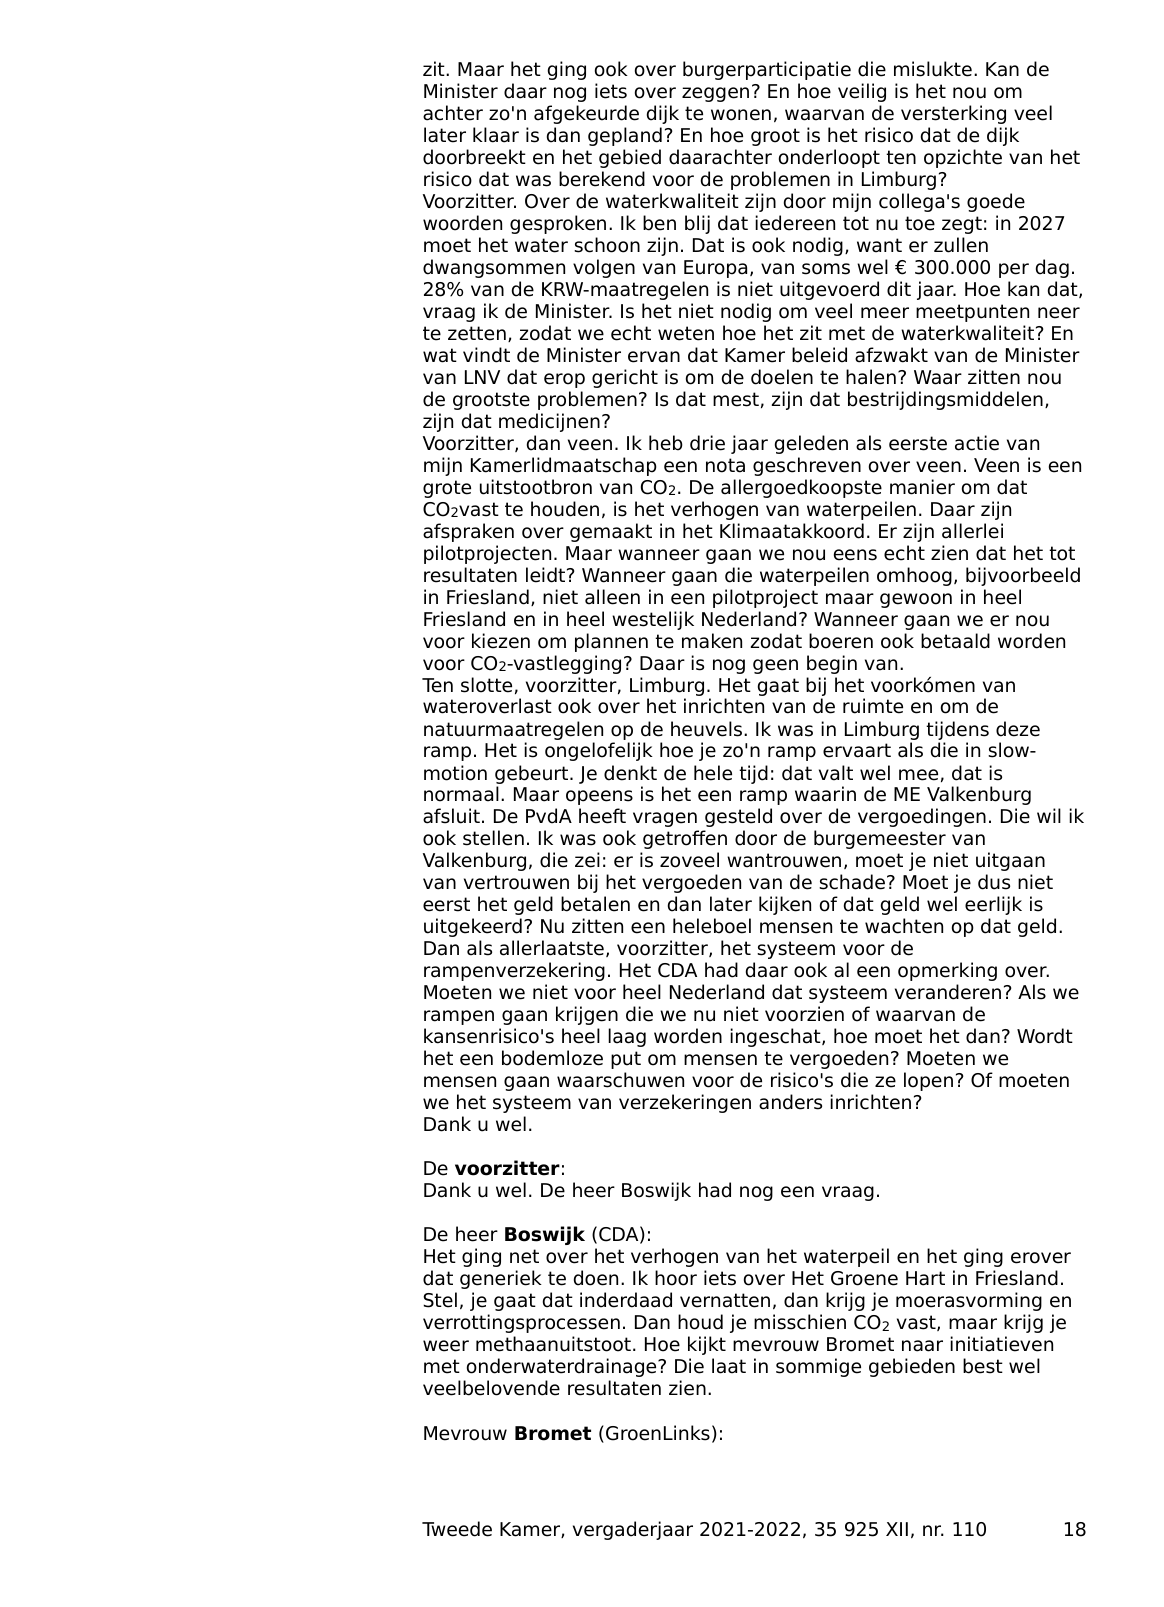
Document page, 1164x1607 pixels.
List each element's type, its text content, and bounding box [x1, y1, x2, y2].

text Dan als allerlaatste, voorzitter, het systeem voor de rampenverzekering. Het CDA had daar ook al een opmerking over. Moeten we niet voor heel Nederland dat systeem veranderen? Als we rampen gaan krijgen die we nu niet voorzien of waarvan de kansenrisico's heel laag worden ingeschat, hoe moet het dan? Wordt het een bodemloze put om mensen te vergoeden? Moeten we mensen gaan waarschuwen voor de risico's die ze lopen? Of moeten we het systeem van verzekeringen anders inrichten? [422, 938, 1087, 1114]
text Dank u wel. [422, 1114, 1087, 1136]
text Ten slotte, voorzitter, Limburg. Het gaat bij het voorkómen van wateroverlast ook over het inrichten van de ruimte en om de natuurmaatregelen op de heuvels. Ik was in Limburg tijdens deze ramp. Het is ongelofelijk hoe je zo'n ramp ervaart als die in slow-motion gebeurt. Je denkt de hele tijd: dat valt wel mee, dat is normaal. Maar opeens is het een ramp waarin de ME Valkenburg afsluit. De PvdA heeft vragen gesteld over de vergoedingen. Die wil ik ook stellen. Ik was ook getroffen door de burgemeester van Valkenburg, die zei: er is zoveel wantrouwen, moet je niet uitgaan van vertrouwen bij het vergoeden van de schade? Moet je dus niet eerst het geld betalen en dan later kijken of dat geld wel eerlijk is uitgekeerd? Nu zitten een heleboel mensen te wachten op dat geld. [422, 674, 1087, 938]
text Voorzitter. Over de waterkwaliteit zijn door mijn collega's goede woorden gesproken. Ik ben blij dat iedereen tot nu toe zegt: in 2027 moet het water schoon zijn. Dat is ook nodig, want er zullen dwangsommen volgen van Europa, van soms wel € 300.000 per dag. 28% van de KRW-maatregelen is niet uitgevoerd dit jaar. Hoe kan dat, vraag ik de Minister. Is het niet nodig om veel meer meetpunten neer te zetten, zodat we echt weten hoe het zit met de waterkwaliteit? En wat vindt de Minister ervan dat Kamer beleid afzwakt van de Minister van LNV dat erop gericht is om de doelen te halen? Waar zitten nou de grootste problemen? Is dat mest, zijn dat bestrijdingsmiddelen, zijn dat medicijnen? [422, 191, 1087, 433]
text Dank u wel. De heer Boswijk had nog een vraag. [422, 1180, 1087, 1202]
text De heer Boswijk (CDA): [422, 1224, 1087, 1246]
text Voorzitter, dan veen. Ik heb drie jaar geleden als eerste actie van mijn Kamerlidmaatschap een nota geschreven over veen. Veen is een grote uitstootbron van CO2. De allergoedkoopste manier om dat CO2vast te houden, is het verhogen van waterpeilen. Daar zijn afspraken over gemaakt in het Klimaatakkoord. Er zijn allerlei pilotprojecten. Maar wanneer gaan we nou eens echt zien dat het tot resultaten leidt? Wanneer gaan die waterpeilen omhoog, bijvoorbeeld in Friesland, niet alleen in een pilotproject maar gewoon in heel Friesland en in heel westelijk Nederland? Wanneer gaan we er nou voor kiezen om plannen te maken zodat boeren ook betaald worden voor CO2-vastlegging? Daar is nog geen begin van. [422, 433, 1087, 674]
text Het ging net over het verhogen van het waterpeil en het ging erover dat generiek te doen. Ik hoor iets over Het Groene Hart in Friesland. Stel, je gaat dat inderdaad vernatten, dan krijg je moerasvorming en verrottingsprocessen. Dan houd je misschien CO2 vast, maar krijg je weer methaanuitstoot. Hoe kijkt mevrouw Bromet naar initiatieven met onderwaterdrainage? Die laat in sommige gebieden best wel veelbelovende resultaten zien. [422, 1246, 1087, 1400]
text zit. Maar het ging ook over burgerparticipatie die mislukte. Kan de Minister daar nog iets over zeggen? En hoe veilig is het nou om achter zo'n afgekeurde dijk te wonen, waarvan de versterking veel later klaar is dan gepland? En hoe groot is het risico dat de dijk doorbreekt en het gebied daarachter onderloopt ten opzichte van het risico dat was berekend voor de problemen in Limburg? [422, 59, 1087, 191]
text Mevrouw Bromet (GroenLinks): [422, 1422, 1087, 1444]
text De voorzitter: [422, 1158, 1087, 1180]
